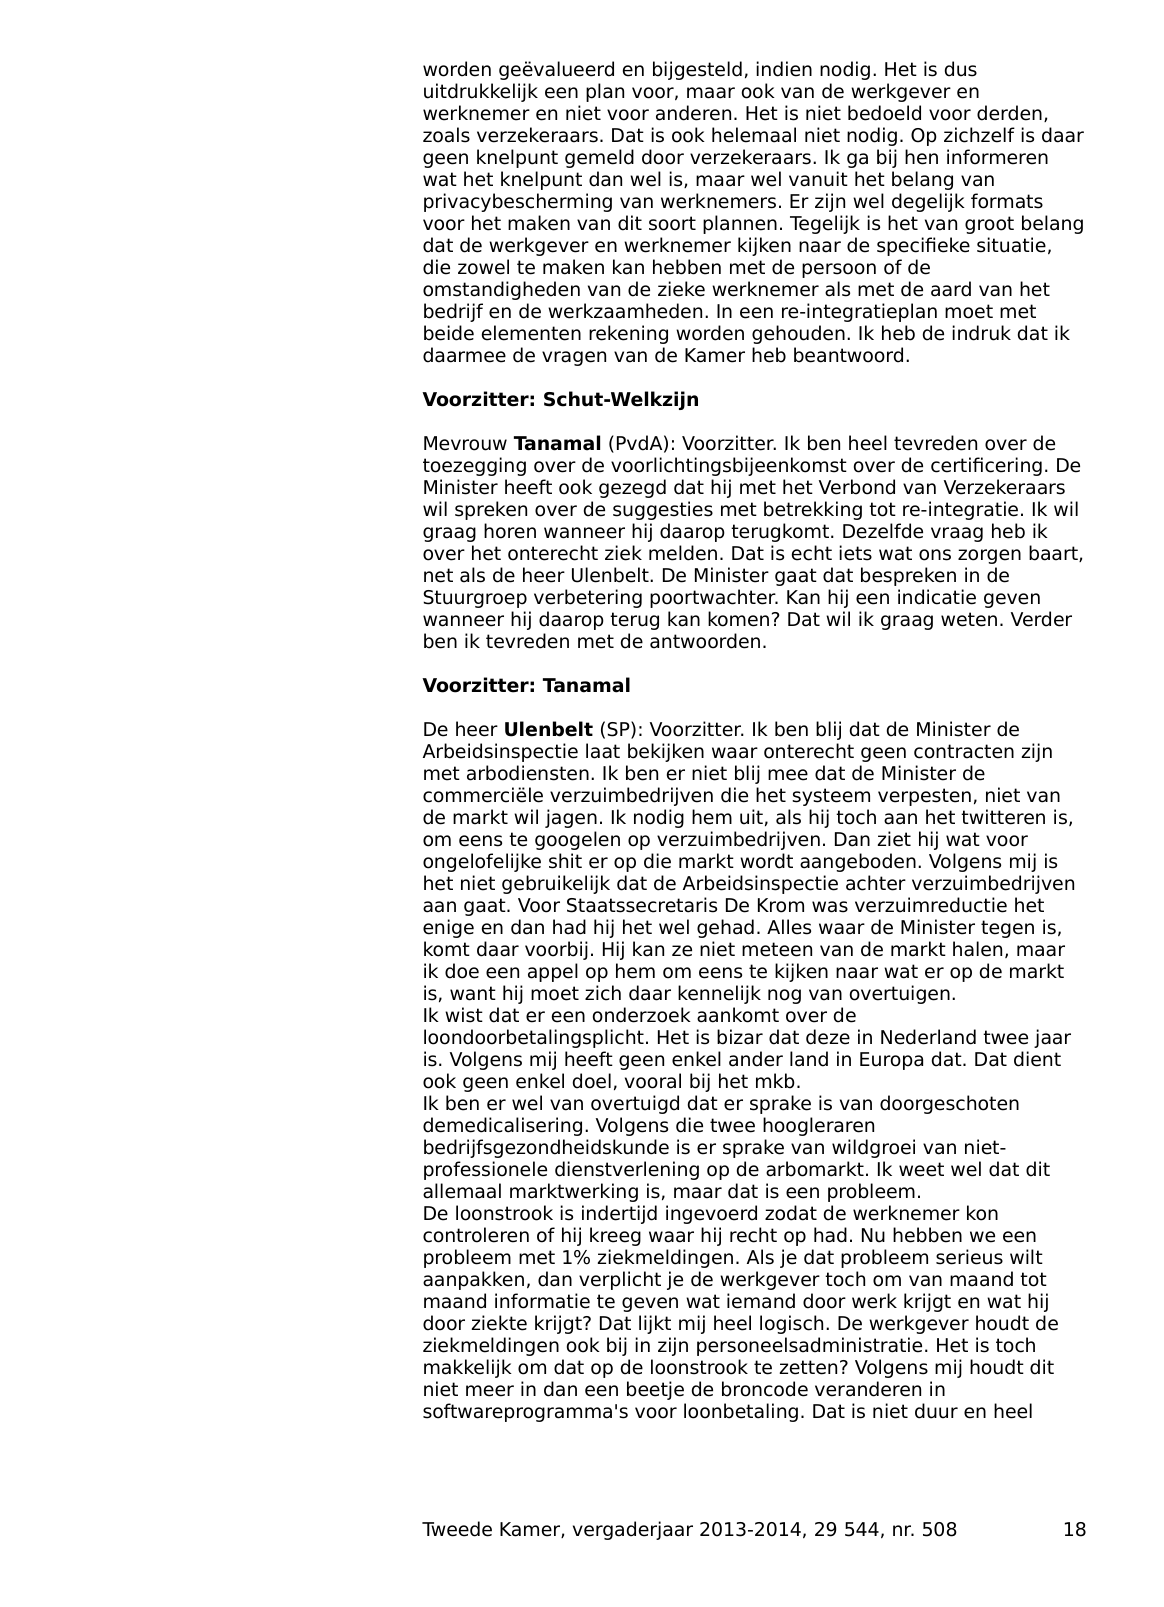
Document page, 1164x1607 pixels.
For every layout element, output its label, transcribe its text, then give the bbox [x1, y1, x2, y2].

subtitle Voorzitter: Schut-Welkzijn [422, 389, 1087, 411]
text Mevrouw Tanamal (PvdA): Voorzitter. Ik ben heel tevreden over de toezegging over de voorlichtingsbijeenkomst over de certificering. De Minister heeft ook gezegd dat hij met het Verbond van Verzekeraars wil spreken over de suggesties met betrekking tot re-integratie. Ik wil graag horen wanneer hij daarop terugkomt. Dezelfde vraag heb ik over het onterecht ziek melden. Dat is echt iets wat ons zorgen baart, net als de heer Ulenbelt. De Minister gaat dat bespreken in de Stuurgroep verbetering poortwachter. Kan hij een indicatie geven wanneer hij daarop terug kan komen? Dat wil ik graag weten. Verder ben ik tevreden met de antwoorden. [422, 433, 1087, 653]
subtitle Voorzitter: Tanamal [422, 675, 1087, 697]
text De heer Ulenbelt (SP): Voorzitter. Ik ben blij dat de Minister de Arbeidsinspectie laat bekijken waar onterecht geen contracten zijn met arbodiensten. Ik ben er niet blij mee dat de Minister de commerciële verzuimbedrijven die het systeem verpesten, niet van de markt wil jagen. Ik nodig hem uit, als hij toch aan het twitteren is, om eens te googelen op verzuimbedrijven. Dan ziet hij wat voor ongelofelijke shit er op die markt wordt aangeboden. Volgens mij is het niet gebruikelijk dat de Arbeidsinspectie achter verzuimbedrijven aan gaat. Voor Staatssecretaris De Krom was verzuimreductie het enige en dan had hij het wel gehad. Alles waar de Minister tegen is, komt daar voorbij. Hij kan ze niet meteen van de markt halen, maar ik doe een appel op hem om eens te kijken naar wat er op de markt is, want hij moet zich daar kennelijk nog van overtuigen. [422, 719, 1087, 1005]
text Ik ben er wel van overtuigd dat er sprake is van doorgeschoten demedicalisering. Volgens die twee hoogleraren bedrijfsgezondheidskunde is er sprake van wildgroei van niet-professionele dienstverlening op de arbomarkt. Ik weet wel dat dit allemaal marktwerking is, maar dat is een probleem. [422, 1093, 1087, 1203]
text worden geëvalueerd en bijgesteld, indien nodig. Het is dus uitdrukkelijk een plan voor, maar ook van de werkgever en werknemer en niet voor anderen. Het is niet bedoeld voor derden, zoals verzekeraars. Dat is ook helemaal niet nodig. Op zichzelf is daar geen knelpunt gemeld door verzekeraars. Ik ga bij hen informeren wat het knelpunt dan wel is, maar wel vanuit het belang van privacybescherming van werknemers. Er zijn wel degelijk formats voor het maken van dit soort plannen. Tegelijk is het van groot belang dat de werkgever en werknemer kijken naar de specifieke situatie, die zowel te maken kan hebben met de persoon of de omstandigheden van de zieke werknemer als met de aard van het bedrijf en de werkzaamheden. In een re-integratieplan moet met beide elementen rekening worden gehouden. Ik heb de indruk dat ik daarmee de vragen van de Kamer heb beantwoord. [422, 59, 1087, 367]
text De loonstrook is indertijd ingevoerd zodat de werknemer kon controleren of hij kreeg waar hij recht op had. Nu hebben we een probleem met 1% ziekmeldingen. Als je dat probleem serieus wilt aanpakken, dan verplicht je de werkgever toch om van maand tot maand informatie te geven wat iemand door werk krijgt en wat hij door ziekte krijgt? Dat lijkt mij heel logisch. De werkgever houdt de ziekmeldingen ook bij in zijn personeelsadministratie. Het is toch makkelijk om dat op de loonstrook te zetten? Volgens mij houdt dit niet meer in dan een beetje de broncode veranderen in softwareprogramma's voor loonbetaling. Dat is niet duur en heel [422, 1203, 1087, 1423]
text Ik wist dat er een onderzoek aankomt over de loondoorbetalingsplicht. Het is bizar dat deze in Nederland twee jaar is. Volgens mij heeft geen enkel ander land in Europa dat. Dat dient ook geen enkel doel, vooral bij het mkb. [422, 1005, 1087, 1093]
